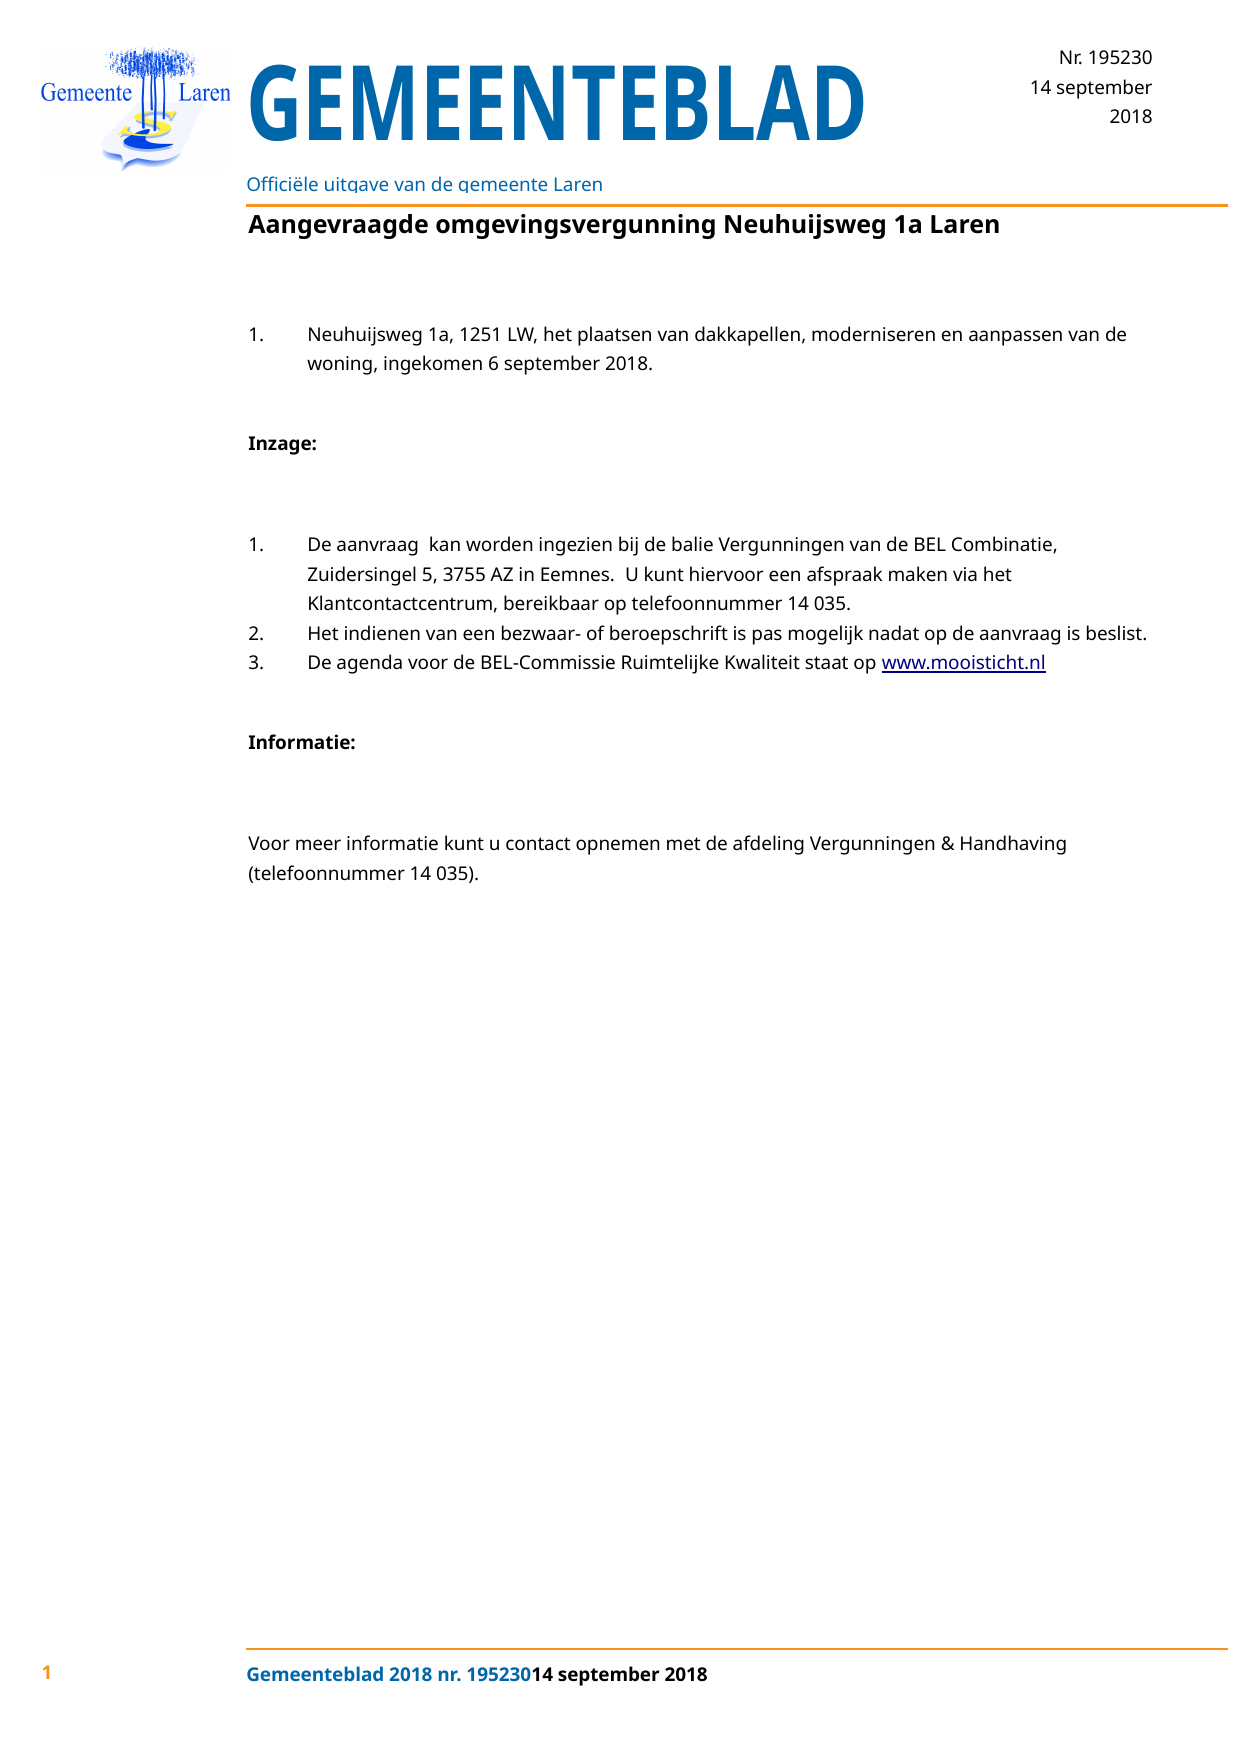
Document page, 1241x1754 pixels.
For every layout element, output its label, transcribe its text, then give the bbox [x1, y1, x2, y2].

picture [41, 47, 231, 172]
text Aangevraagde omgevingsvergunning Neuhuijsweg 1a Laren [248, 207, 1152, 241]
text Informatie: [248, 729, 1152, 755]
text Inzage: [248, 430, 1152, 456]
text Voor meer informatie kunt u contact opnemen met de afdeling Vergunningen & Handhaving (telefoonnummer 14 035). [248, 830, 1152, 886]
list Het indienen van een bezwaar- of beroepschrift is pas mogelijk nadat op de aanvraag is beslist. [248, 620, 1152, 646]
list Neuhuijsweg 1a, 1251 LW, het plaatsen van dakkapellen, moderniseren en aanpassen van de woning, ingekomen 6 september 2018. [248, 321, 1152, 376]
list De agenda voor de BEL-Commissie Ruimtelijke Kwaliteit staat op www.mooisticht.nl [248, 649, 1152, 675]
list De aanvraag kan worden ingezien bij de balie Vergunningen van de BEL Combinatie, Zuidersingel 5, 3755 AZ in Eemnes. U kunt hiervoor een afspraak maken via het Klantcontactcentrum, bereikbaar op telefoonnummer 14 035. [248, 531, 1152, 616]
